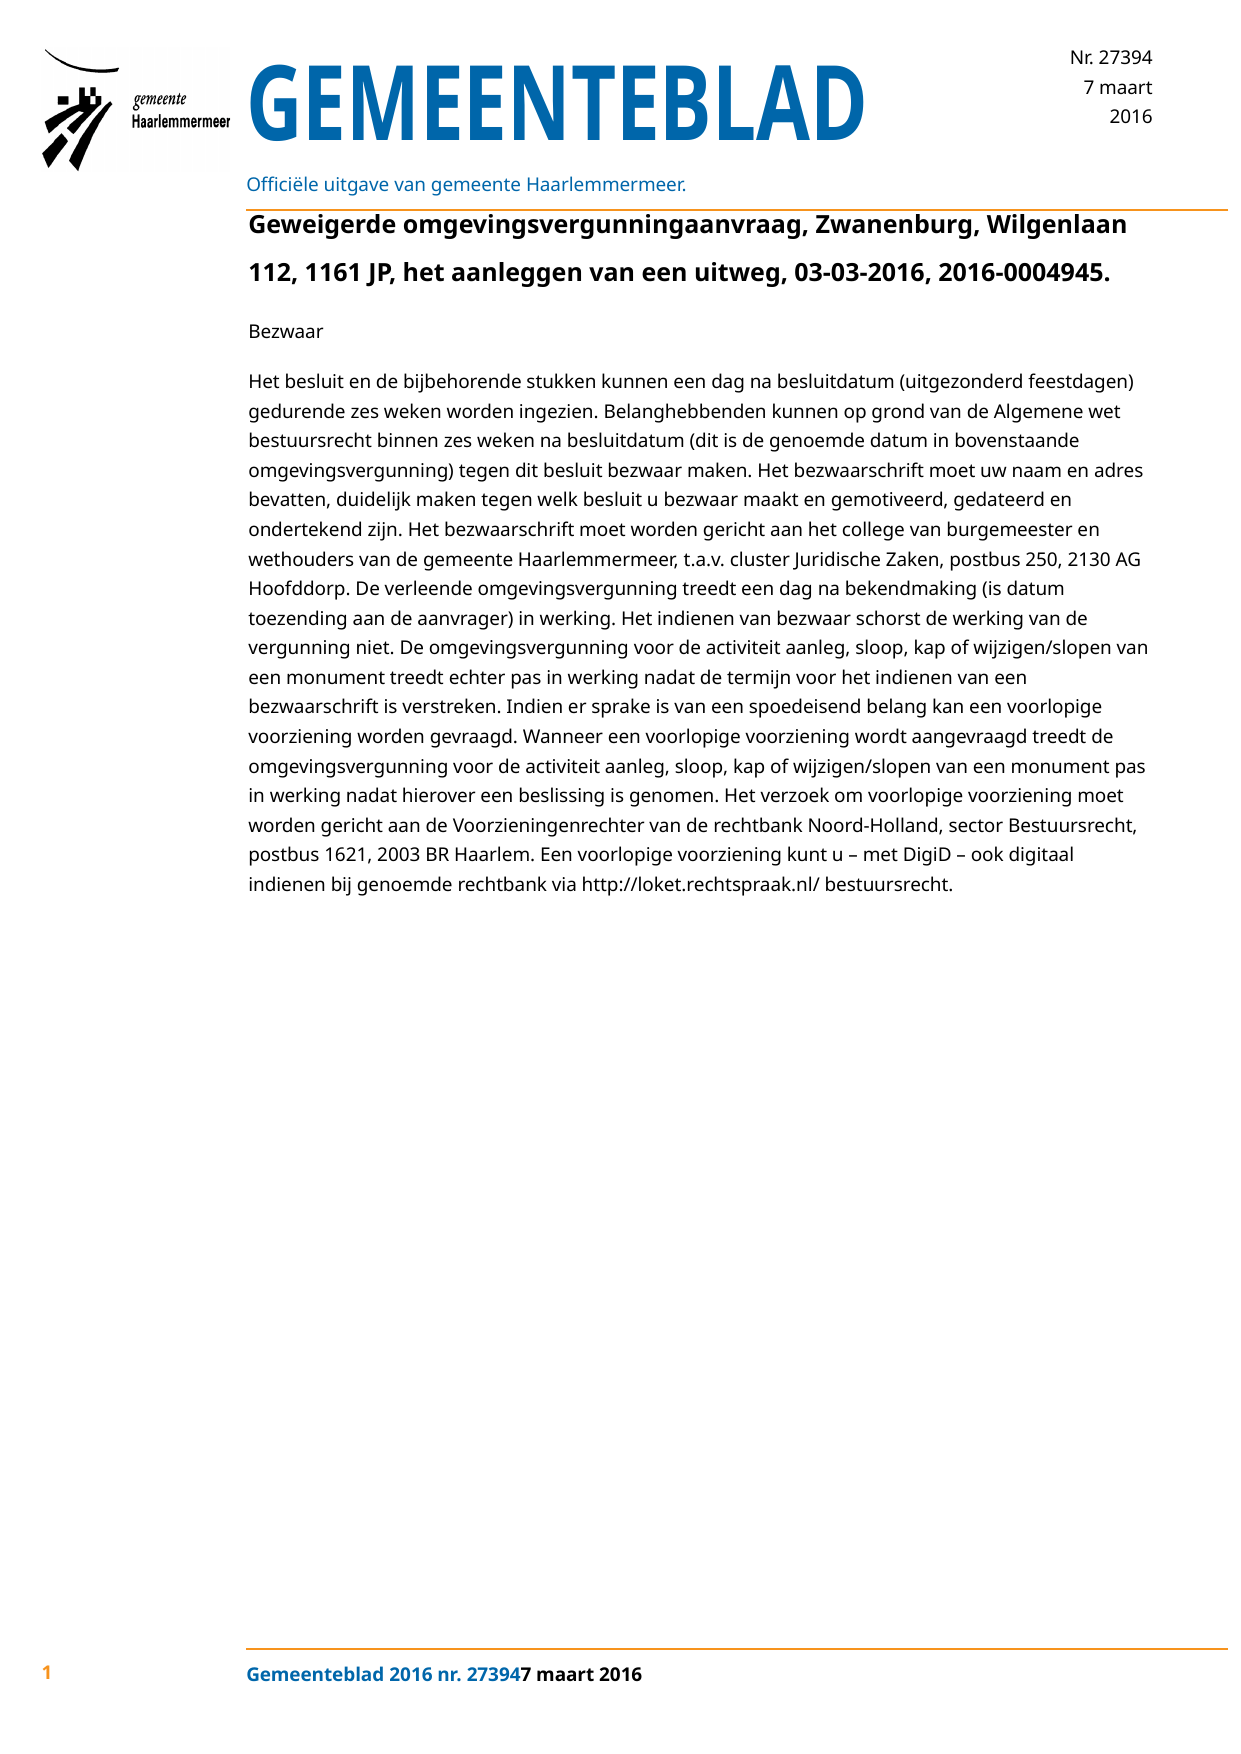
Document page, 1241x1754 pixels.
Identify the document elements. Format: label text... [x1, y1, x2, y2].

text Geweigerde omgevingsvergunningaanvraag, Zwanenburg, Wilgenlaan 112, 1161 JP, het aanleggen van een uitweg, 03-03-2016, 2016-0004945. [248, 211, 1152, 288]
text Het besluit en de bijbehorende stukken kunnen een dag na besluitdatum (uitgezonderd feestdagen) gedurende zes weken worden ingezien. Belanghebbenden kunnen op grond van de Algemene wet bestuursrecht binnen zes weken na besluitdatum (dit is de genoemde datum in bovenstaande omgevingsvergunning) tegen dit besluit bezwaar maken. Het bezwaarschrift moet uw naam en adres bevatten, duidelijk maken tegen welk besluit u bezwaar maakt en gemotiveerd, gedateerd en ondertekend zijn. Het bezwaarschrift moet worden gericht aan het college van burgemeester en wethouders van de gemeente Haarlemmermeer, t.a.v. cluster Juridische Zaken, postbus 250, 2130 AG Hoofddorp. De verleende omgevingsvergunning treedt een dag na bekendmaking (is datum toezending aan de aanvrager) in werking. Het indienen van bezwaar schorst de werking van de vergunning niet. De omgevingsvergunning voor de activiteit aanleg, sloop, kap of wijzigen/slopen van een monument treedt echter pas in werking nadat de termijn voor het indienen van een bezwaarschrift is verstreken. Indien er sprake is van een spoedeisend belang kan een voorlopige voorziening worden gevraagd. Wanneer een voorlopige voorziening wordt aangevraagd treedt de omgevingsvergunning voor de activiteit aanleg, sloop, kap of wijzigen/slopen van een monument pas in werking nadat hierover een beslissing is genomen. Het verzoek om voorlopige voorziening moet worden gericht aan de Voorzieningenrechter van de rechtbank Noord-Holland, sector Bestuursrecht, postbus 1621, 2003 BR Haarlem. Een voorlopige voorziening kunt u – met DigiD – ook digitaal indienen bij genoemde rechtbank via http://loket.rechtspraak.nl/ bestuursrecht. [248, 368, 1152, 897]
picture [41, 47, 231, 172]
text Bezwaar [248, 318, 1152, 344]
